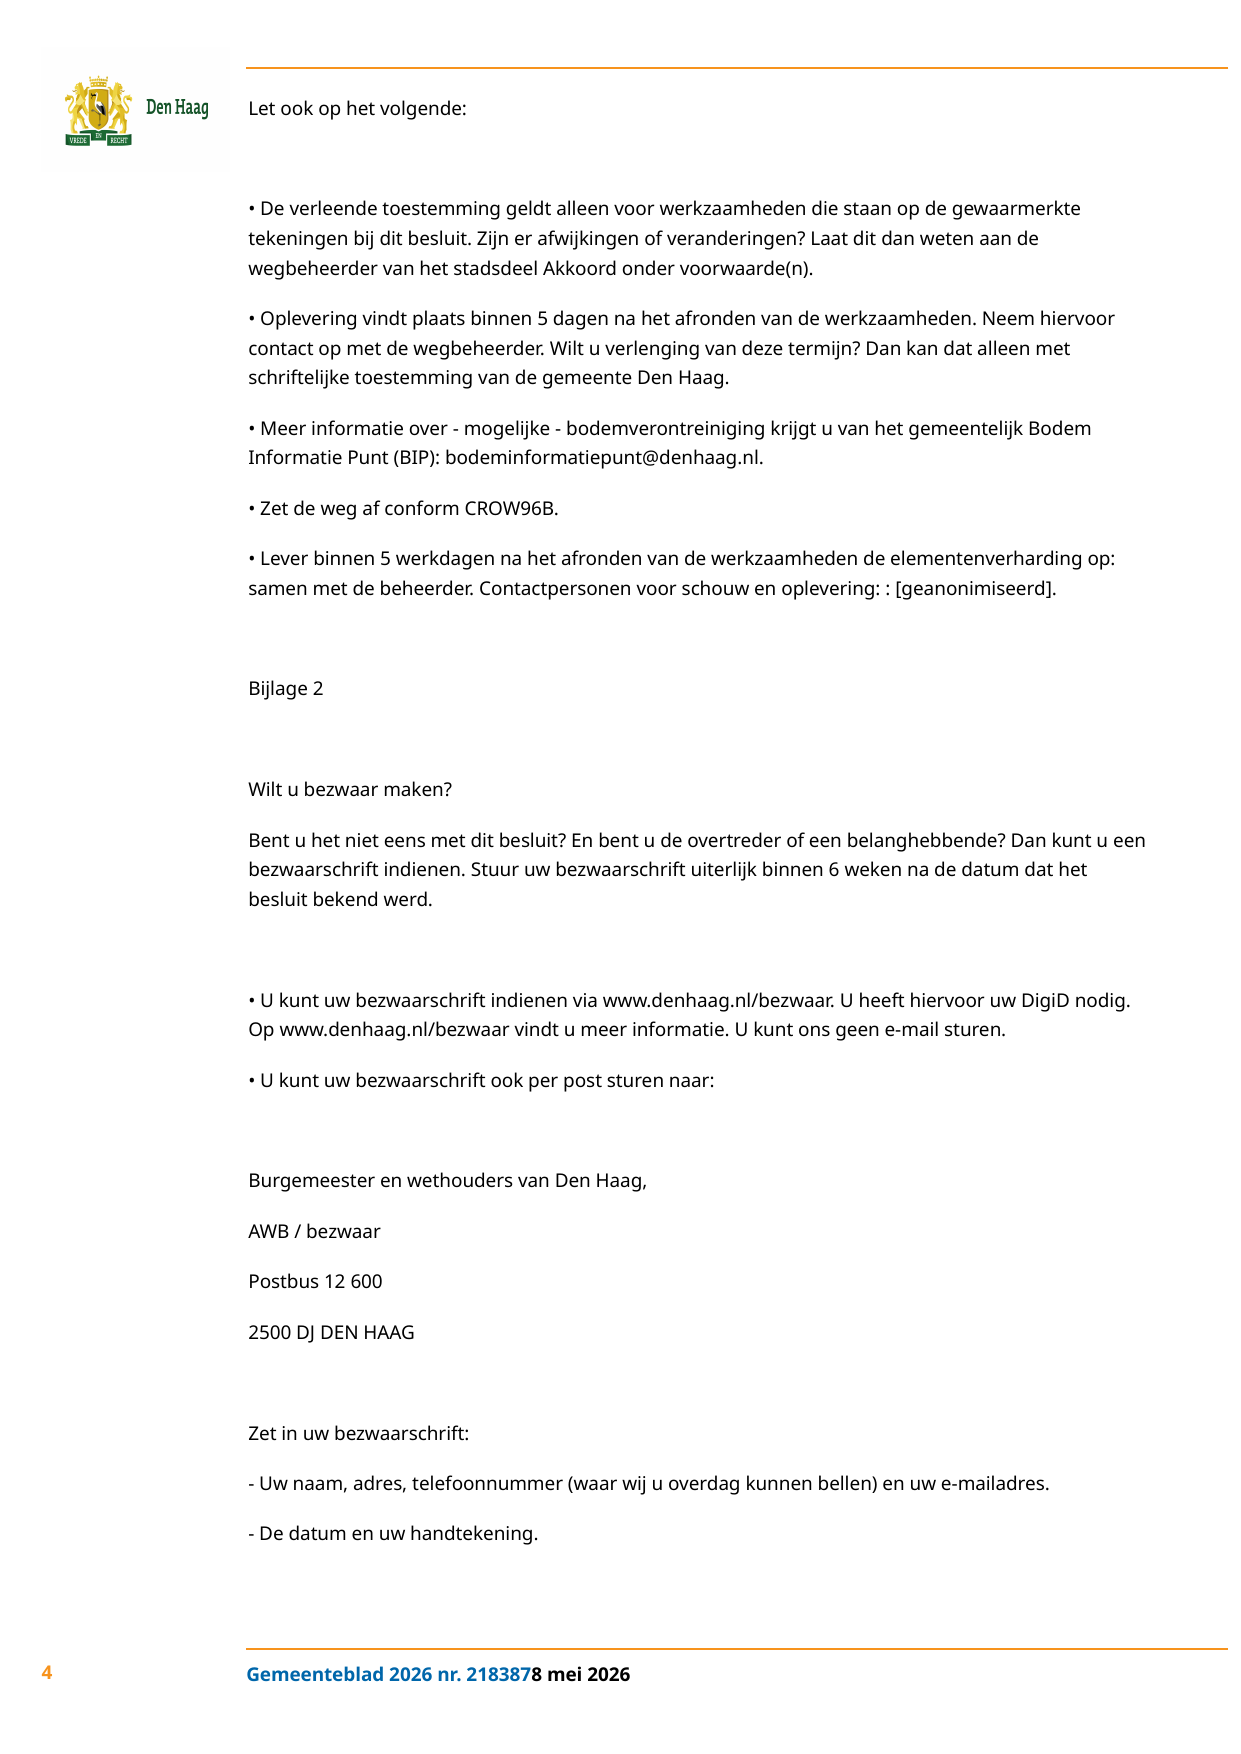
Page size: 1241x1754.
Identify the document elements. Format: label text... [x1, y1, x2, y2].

picture [41, 47, 231, 172]
text Burgemeester en wethouders van Den Haag, [248, 1168, 1152, 1193]
text - De datum en uw handtekening. [248, 1521, 1152, 1546]
text Postbus 12 600 [248, 1268, 1152, 1294]
text • Oplevering vindt plaats binnen 5 dagen na het afronden van de werkzaamheden. Neem hiervoor contact op met de wegbeheerder. Wilt u verlenging van deze termijn? Dan kan dat alleen met schriftelijke toestemming van de gemeente Den Haag. [248, 305, 1152, 390]
text • Zet de weg af conform CROW96B. [248, 495, 1152, 521]
text - Uw naam, adres, telefoonnummer (waar wij u overdag kunnen bellen) en uw e-mailadres. [248, 1470, 1152, 1496]
text • U kunt uw bezwaarschrift ook per post sturen naar: [248, 1067, 1152, 1093]
text Bent u het niet eens met dit besluit? En bent u de overtreder of een belanghebbende? Dan kunt u een bezwaarschrift indienen. Stuur uw bezwaarschrift uiterlijk binnen 6 weken na de datum dat het besluit bekend werd. [248, 827, 1152, 912]
text • U kunt uw bezwaarschrift indienen via www.denhaag.nl/bezwaar. U heeft hiervoor uw DigiD nodig. Op www.denhaag.nl/bezwaar vindt u meer informatie. U kunt ons geen e-mail sturen. [248, 987, 1152, 1042]
text • Meer informatie over - mogelijke - bodemverontreiniging krijgt u van het gemeentelijk Bodem Informatie Punt (BIP): bodeminformatiepunt@denhaag.nl. [248, 415, 1152, 470]
text Wilt u bezwaar maken? [248, 776, 1152, 802]
text Zet in uw bezwaarschrift: [248, 1420, 1152, 1446]
text • Lever binnen 5 werkdagen na het afronden van de werkzaamheden de elementenverharding op: samen met de beheerder. Contactpersonen voor schouw en oplevering: : [geanonimiseerd]. [248, 545, 1152, 601]
text AWB / bezwaar [248, 1218, 1152, 1244]
text 2500 DJ DEN HAAG [248, 1319, 1152, 1345]
text • De verleende toestemming geldt alleen voor werkzaamheden die staan op de gewaarmerkte tekeningen bij dit besluit. Zijn er afwijkingen of veranderingen? Laat dit dan weten aan de wegbeheerder van het stadsdeel Akkoord onder voorwaarde(n). [248, 196, 1152, 281]
text Bijlage 2 [248, 676, 1152, 701]
text Let ook op het volgende: [248, 95, 1152, 121]
